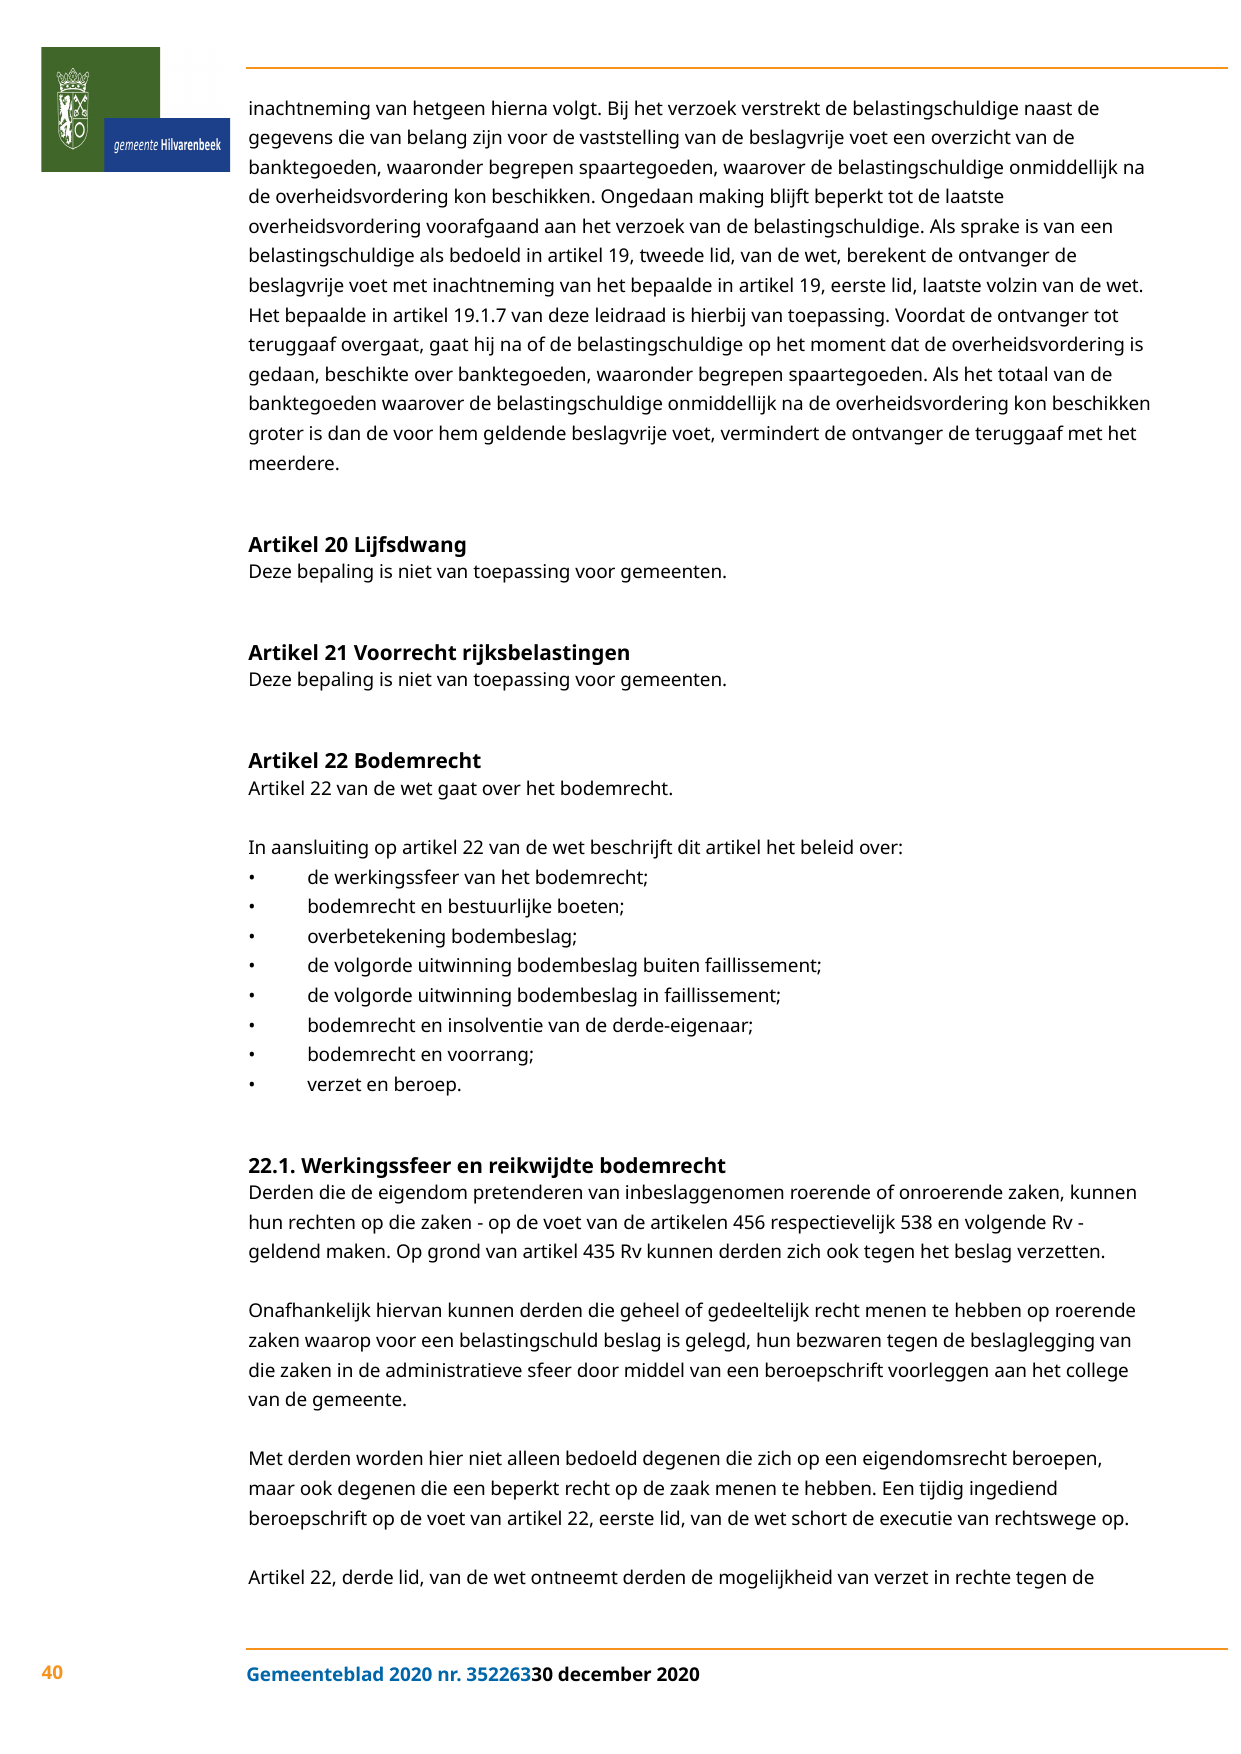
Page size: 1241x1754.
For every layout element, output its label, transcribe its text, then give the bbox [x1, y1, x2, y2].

text Onafhankelijk hiervan kunnen derden die geheel of gedeeltelijk recht menen te hebben op roerende zaken waarop voor een belastingschuld beslag is gelegd, hun bezwaren tegen de beslaglegging van die zaken in de administratieve sfeer door middel van een beroepschrift voorleggen aan het college van de gemeente. [248, 1298, 1152, 1412]
text Met derden worden hier niet alleen bedoeld degenen die zich op een eigendomsrecht beroepen, maar ook degenen die een beperkt recht op de zaak menen te hebben. Een tijdig ingediend beroepschrift op de voet van artikel 22, eerste lid, van de wet schort de executie van rechtswege op. [248, 1446, 1152, 1531]
list overbetekening bodembeslag; [248, 923, 1152, 949]
text Artikel 20 Lijfsdwang [248, 530, 1152, 558]
list bodemrecht en bestuurlijke boeten; [248, 893, 1152, 919]
text Derden die de eigendom pretenderen van inbeslaggenomen roerende of onroerende zaken, kunnen hun rechten op die zaken - op de voet van de artikelen 456 respectievelijk 538 en volgende Rv - geldend maken. Op grond van artikel 435 Rv kunnen derden zich ook tegen het beslag verzetten. [248, 1179, 1152, 1264]
list verzet en beroep. [248, 1071, 1152, 1097]
text In aansluiting op artikel 22 van de wet beschrijft dit artikel het beleid over: [248, 834, 1152, 860]
list de werkingssfeer van het bodemrecht; [248, 864, 1152, 889]
list de volgorde uitwinning bodembeslag in faillissement; [248, 982, 1152, 1008]
text 22.1. Werkingssfeer en reikwijdte bodemrecht [248, 1151, 1152, 1179]
text Deze bepaling is niet van toepassing voor gemeenten. [248, 558, 1152, 584]
text inachtneming van hetgeen hierna volgt. Bij het verzoek verstrekt de belastingschuldige naast de gegevens die van belang zijn voor de vaststelling van de beslagvrije voet een overzicht van de banktegoeden, waaronder begrepen spaartegoeden, waarover de belastingschuldige onmiddellijk na de overheidsvordering kon beschikken. Ongedaan making blijft beperkt tot de laatste overheidsvordering voorafgaand aan het verzoek van de belastingschuldige. Als sprake is van een belastingschuldige als bedoeld in artikel 19, tweede lid, van de wet, berekent de ontvanger de beslagvrije voet met inachtneming van het bepaalde in artikel 19, eerste lid, laatste volzin van de wet. Het bepaalde in artikel 19.1.7 van deze leidraad is hierbij van toepassing. Voordat de ontvanger tot teruggaaf overgaat, gaat hij na of de belastingschuldige op het moment dat de overheidsvordering is gedaan, beschikte over banktegoeden, waaronder begrepen spaartegoeden. Als het totaal van de banktegoeden waarover de belastingschuldige onmiddellijk na de overheidsvordering kon beschikken groter is dan de voor hem geldende beslagvrije voet, vermindert de ontvanger de teruggaaf met het meerdere. [248, 95, 1152, 476]
list bodemrecht en insolventie van de derde-eigenaar; [248, 1012, 1152, 1037]
text Artikel 22 van de wet gaat over het bodemrecht. [248, 775, 1152, 801]
picture [41, 47, 231, 172]
list bodemrecht en voorrang; [248, 1041, 1152, 1067]
text Artikel 21 Voorrecht rijksbelastingen [248, 638, 1152, 667]
text Deze bepaling is niet van toepassing voor gemeenten. [248, 667, 1152, 692]
text Artikel 22, derde lid, van de wet ontneemt derden de mogelijkheid van verzet in rechte tegen de [248, 1564, 1152, 1590]
text Artikel 22 Bodemrecht [248, 747, 1152, 775]
list de volgorde uitwinning bodembeslag buiten faillissement; [248, 953, 1152, 978]
